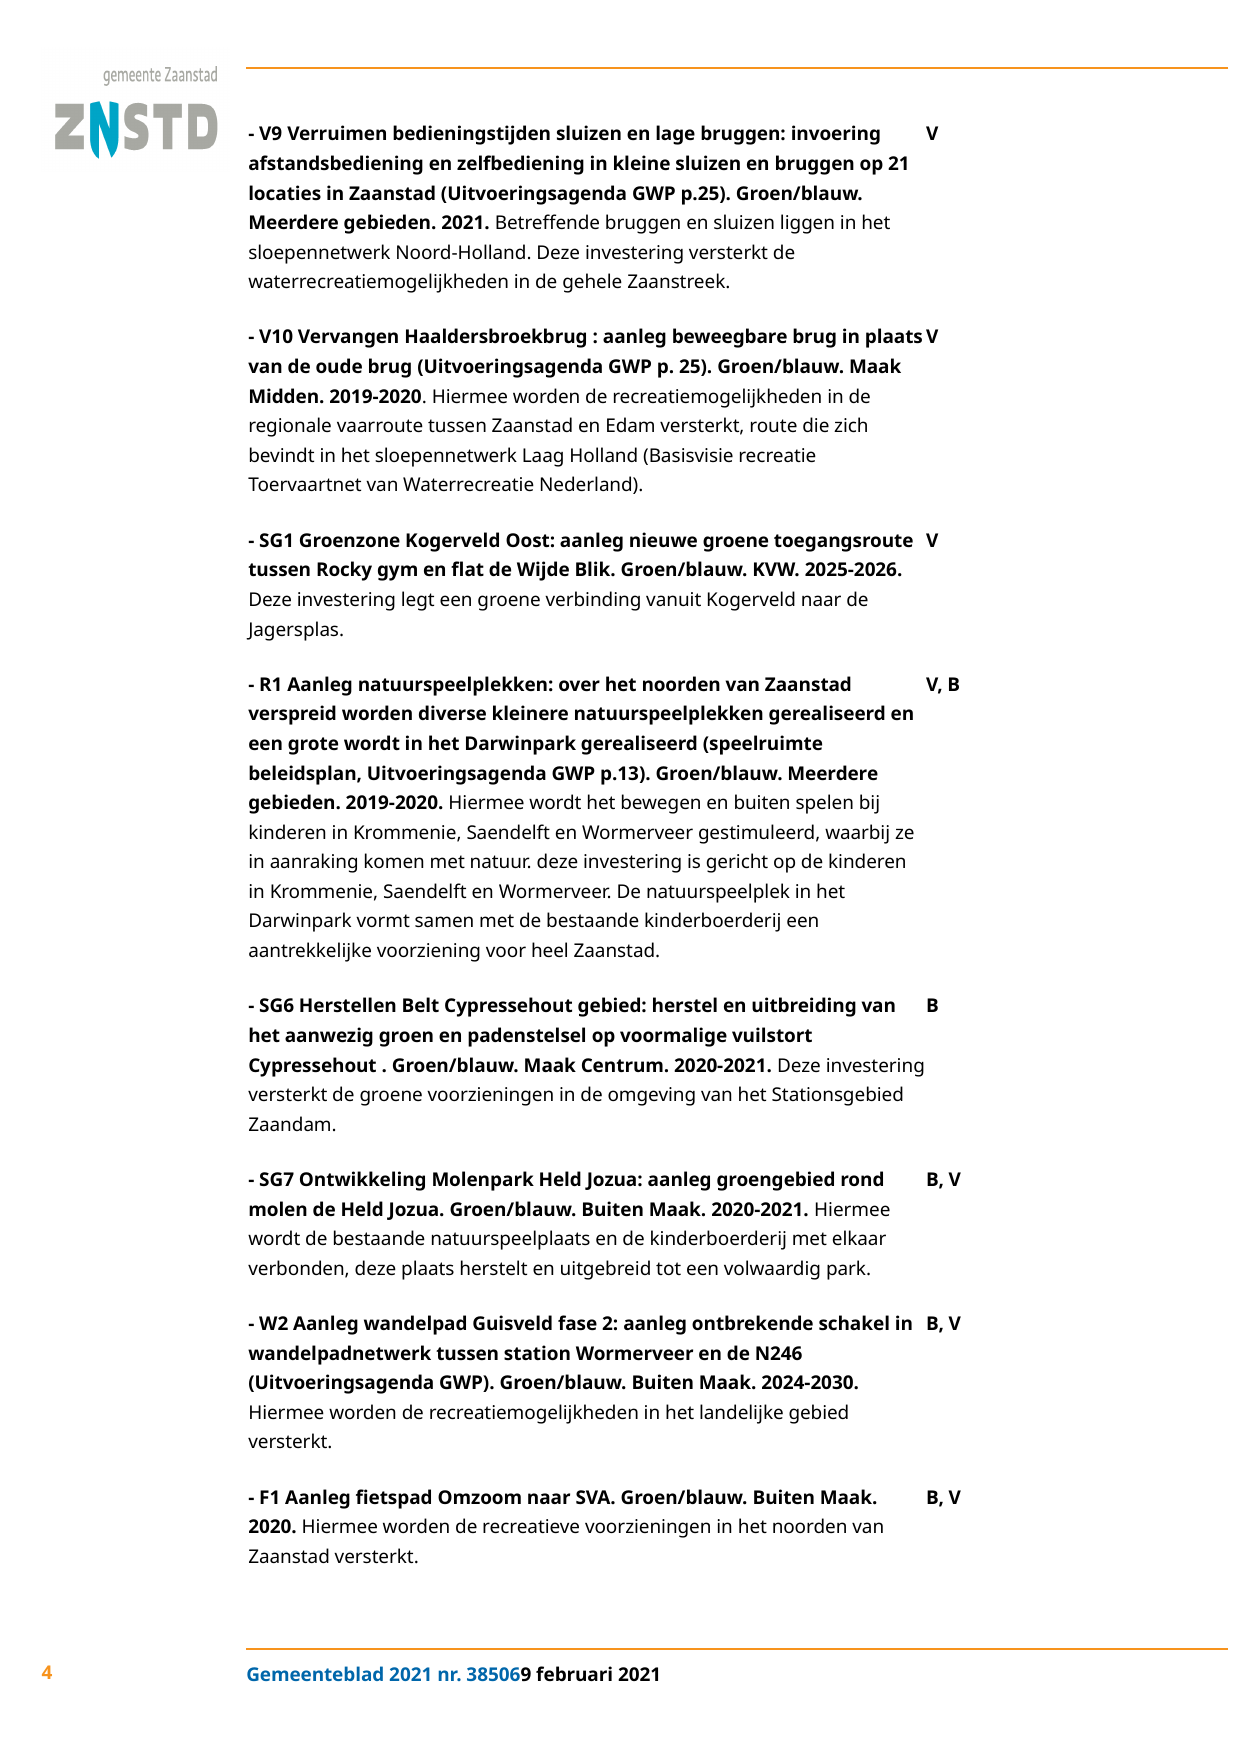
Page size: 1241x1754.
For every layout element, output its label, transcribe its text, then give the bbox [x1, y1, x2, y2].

table_cell V [926, 121, 1152, 324]
table_cell [248, 95, 926, 121]
table_cell B, V [926, 1310, 1152, 1484]
table_cell - V10 Vervangen Haaldersbroekbrug : aanleg beweegbare brug in plaats van de oude brug (Uitvoeringsagenda GWP p. 25). Groen/blauw. Maak Midden. 2019-2020. Hiermee worden de recreatiemogelijkheden in de regionale vaarroute tussen Zaanstad en Edam versterkt, route die zich bevindt in het sloepennetwerk Laag Holland (Basisvisie recreatie Toervaartnet van Waterrecreatie Nederland). [248, 324, 926, 527]
table_cell B, V [926, 1166, 1152, 1310]
table_cell V [926, 527, 1152, 671]
table_cell - R1 Aanleg natuurspeelplekken: over het noorden van Zaanstad verspreid worden diverse kleinere natuurspeelplekken gerealiseerd en een grote wordt in het Darwinpark gerealiseerd (speelruimte beleidsplan, Uitvoeringsagenda GWP p.13). Groen/blauw. Meerdere gebieden. 2019-2020. Hiermee wordt het bewegen en buiten spelen bij kinderen in Krommenie, Saendelft en Wormerveer gestimuleerd, waarbij ze in aanraking komen met natuur. deze investering is gericht op de kinderen in Krommenie, Saendelft en Wormerveer. De natuurspeelplek in het Darwinpark vormt samen met de bestaande kinderboerderij een aantrekkelijke voorziening voor heel Zaanstad. [248, 671, 926, 993]
table_cell [926, 95, 1152, 121]
table_cell - F1 Aanleg fietspad Omzoom naar SVA. Groen/blauw. Buiten Maak. 2020. Hiermee worden de recreatieve voorzieningen in het noorden van Zaanstad versterkt. [248, 1484, 926, 1598]
table_cell - V9 Verruimen bedieningstijden sluizen en lage bruggen: invoering afstandsbediening en zelfbediening in kleine sluizen en bruggen op 21 locaties in Zaanstad (Uitvoeringsagenda GWP p.25). Groen/blauw. Meerdere gebieden. 2021. Betreffende bruggen en sluizen liggen in het sloepennetwerk Noord-Holland. Deze investering versterkt de waterrecreatiemogelijkheden in de gehele Zaanstreek. [248, 121, 926, 324]
table_cell - SG6 Herstellen Belt Cypressehout gebied: herstel en uitbreiding van het aanwezig groen en padenstelsel op voormalige vuilstort Cypressehout . Groen/blauw. Maak Centrum. 2020-2021. Deze investering versterkt de groene voorzieningen in de omgeving van het Stationsgebied Zaandam. [248, 993, 926, 1166]
picture [41, 47, 231, 172]
table_cell - SG7 Ontwikkeling Molenpark Held Jozua: aanleg groengebied rond molen de Held Jozua. Groen/blauw. Buiten Maak. 2020-2021. Hiermee wordt de bestaande natuurspeelplaats en de kinderboerderij met elkaar verbonden, deze plaats herstelt en uitgebreid tot een volwaardig park. [248, 1166, 926, 1310]
table_cell B [926, 993, 1152, 1166]
table_cell - SG1 Groenzone Kogerveld Oost: aanleg nieuwe groene toegangsroute tussen Rocky gym en flat de Wijde Blik. Groen/blauw. KVW. 2025-2026. Deze investering legt een groene verbinding vanuit Kogerveld naar de Jagersplas. [248, 527, 926, 671]
table_cell V [926, 324, 1152, 527]
table_cell - W2 Aanleg wandelpad Guisveld fase 2: aanleg ontbrekende schakel in wandelpadnetwerk tussen station Wormerveer en de N246 (Uitvoeringsagenda GWP). Groen/blauw. Buiten Maak. 2024-2030. Hiermee worden de recreatiemogelijkheden in het landelijke gebied versterkt. [248, 1310, 926, 1484]
table_cell B, V [926, 1484, 1152, 1598]
table_cell V, B [926, 671, 1152, 993]
